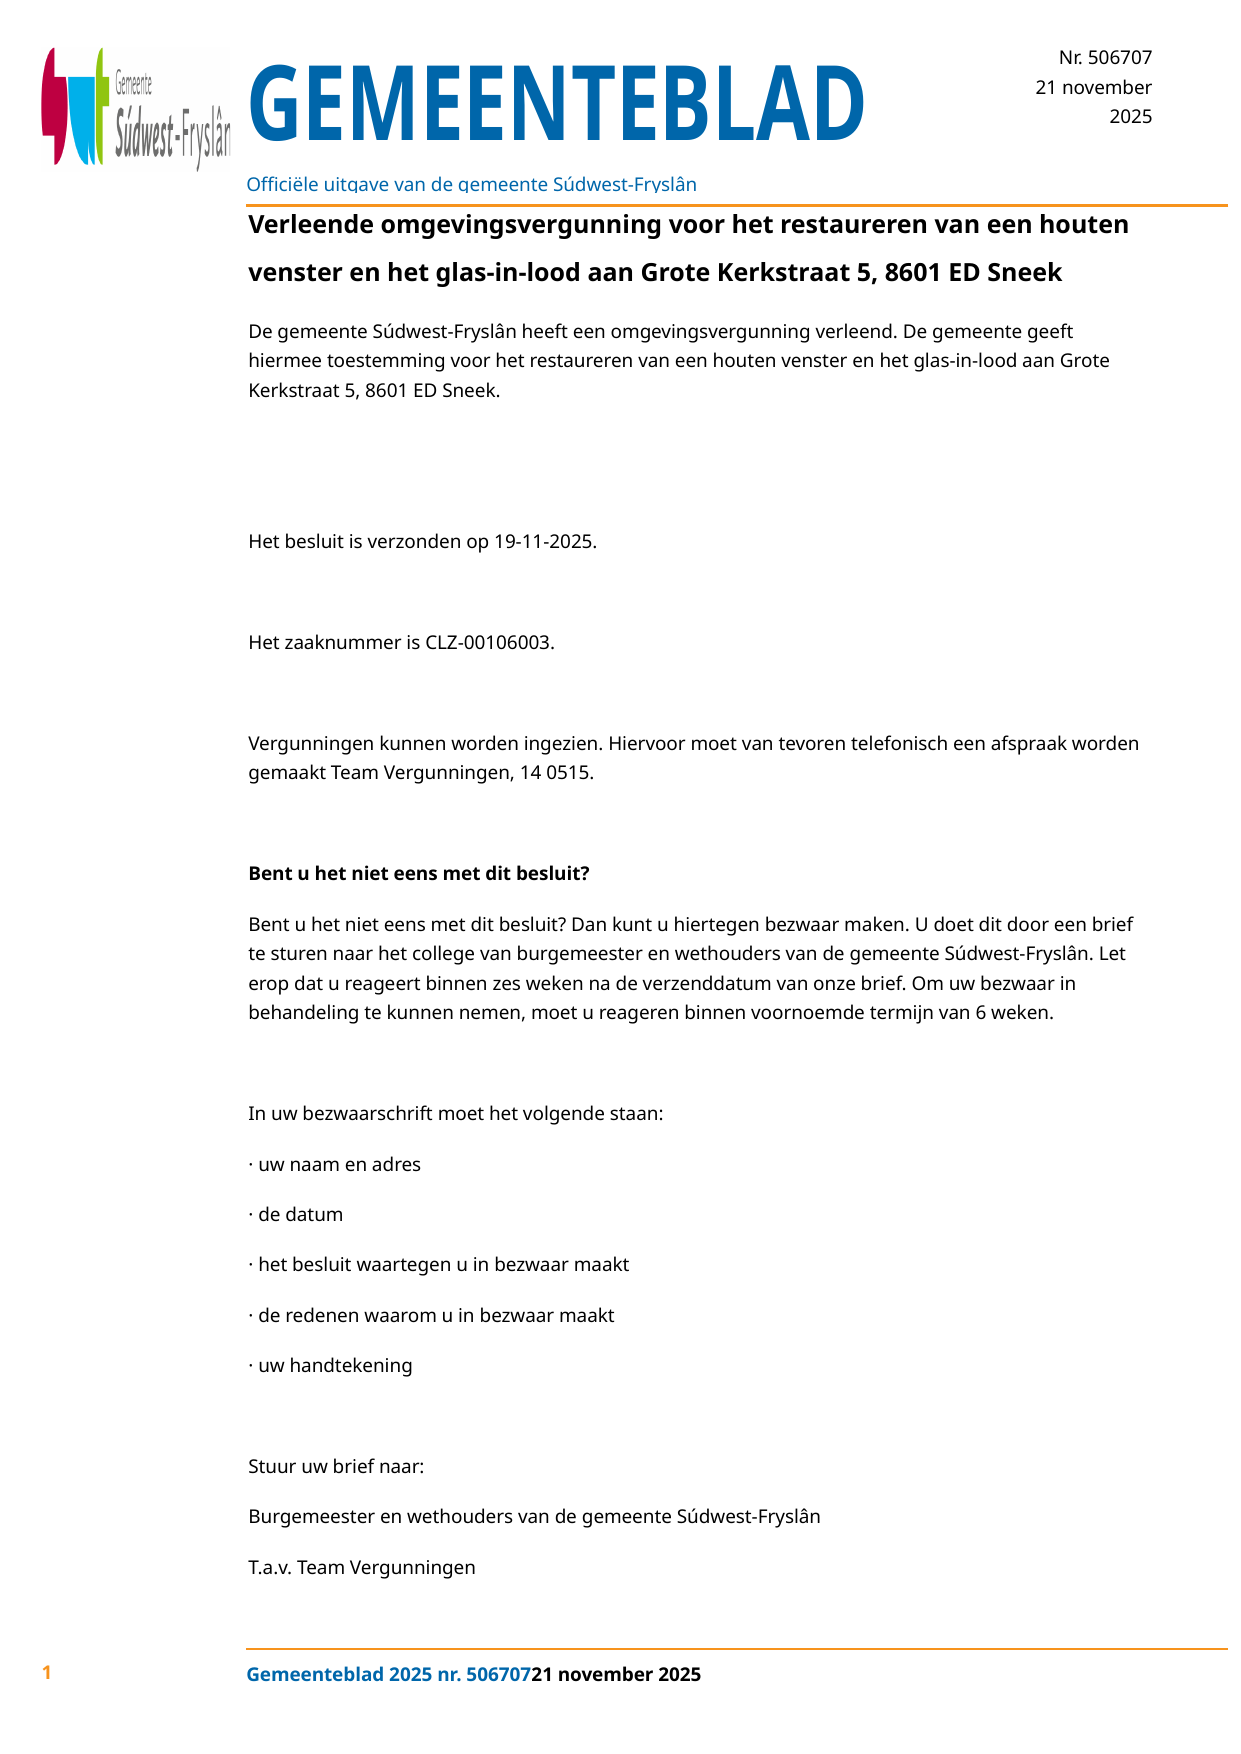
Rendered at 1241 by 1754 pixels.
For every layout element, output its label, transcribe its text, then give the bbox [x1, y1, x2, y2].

text · uw handtekening [248, 1352, 1152, 1378]
text · de redenen waarom u in bezwaar maakt [248, 1302, 1152, 1328]
text · uw naam en adres [248, 1151, 1152, 1177]
text Stuur uw brief naar: [248, 1453, 1152, 1479]
text Burgemeester en wethouders van de gemeente Súdwest-Fryslân [248, 1504, 1152, 1529]
text · de datum [248, 1201, 1152, 1227]
text Het besluit is verzonden op 19-11-2025. [248, 528, 1152, 554]
text In uw bezwaarschrift moet het volgende staan: [248, 1100, 1152, 1126]
text T.a.v. Team Vergunningen [248, 1554, 1152, 1580]
text Bent u het niet eens met dit besluit? Dan kunt u hiertegen bezwaar maken. U doet dit door een brief te sturen naar het college van burgemeester en wethouders van de gemeente Súdwest-Fryslân. Let erop dat u reageert binnen zes weken na de verzenddatum van onze brief. Om uw bezwaar in behandeling te kunnen nemen, moet u reageren binnen voornoemde termijn van 6 weken. [248, 911, 1152, 1025]
text Het zaaknummer is CLZ-00106003. [248, 629, 1152, 655]
text · het besluit waartegen u in bezwaar maakt [248, 1252, 1152, 1277]
picture [41, 47, 231, 172]
text Vergunningen kunnen worden ingezien. Hiervoor moet van tevoren telefonisch een afspraak worden gemaakt Team Vergunningen, 14 0515. [248, 730, 1152, 785]
text Verleende omgevingsvergunning voor het restaureren van een houten venster en het glas-in-lood aan Grote Kerkstraat 5, 8601 ED Sneek [248, 207, 1152, 288]
text De gemeente Súdwest-Fryslân heeft een omgevingsvergunning verleend. De gemeente geeft hiermee toestemming voor het restaureren van een houten venster en het glas-in-lood aan Grote Kerkstraat 5, 8601 ED Sneek. [248, 318, 1152, 403]
text Bent u het niet eens met dit besluit? [248, 860, 1152, 886]
